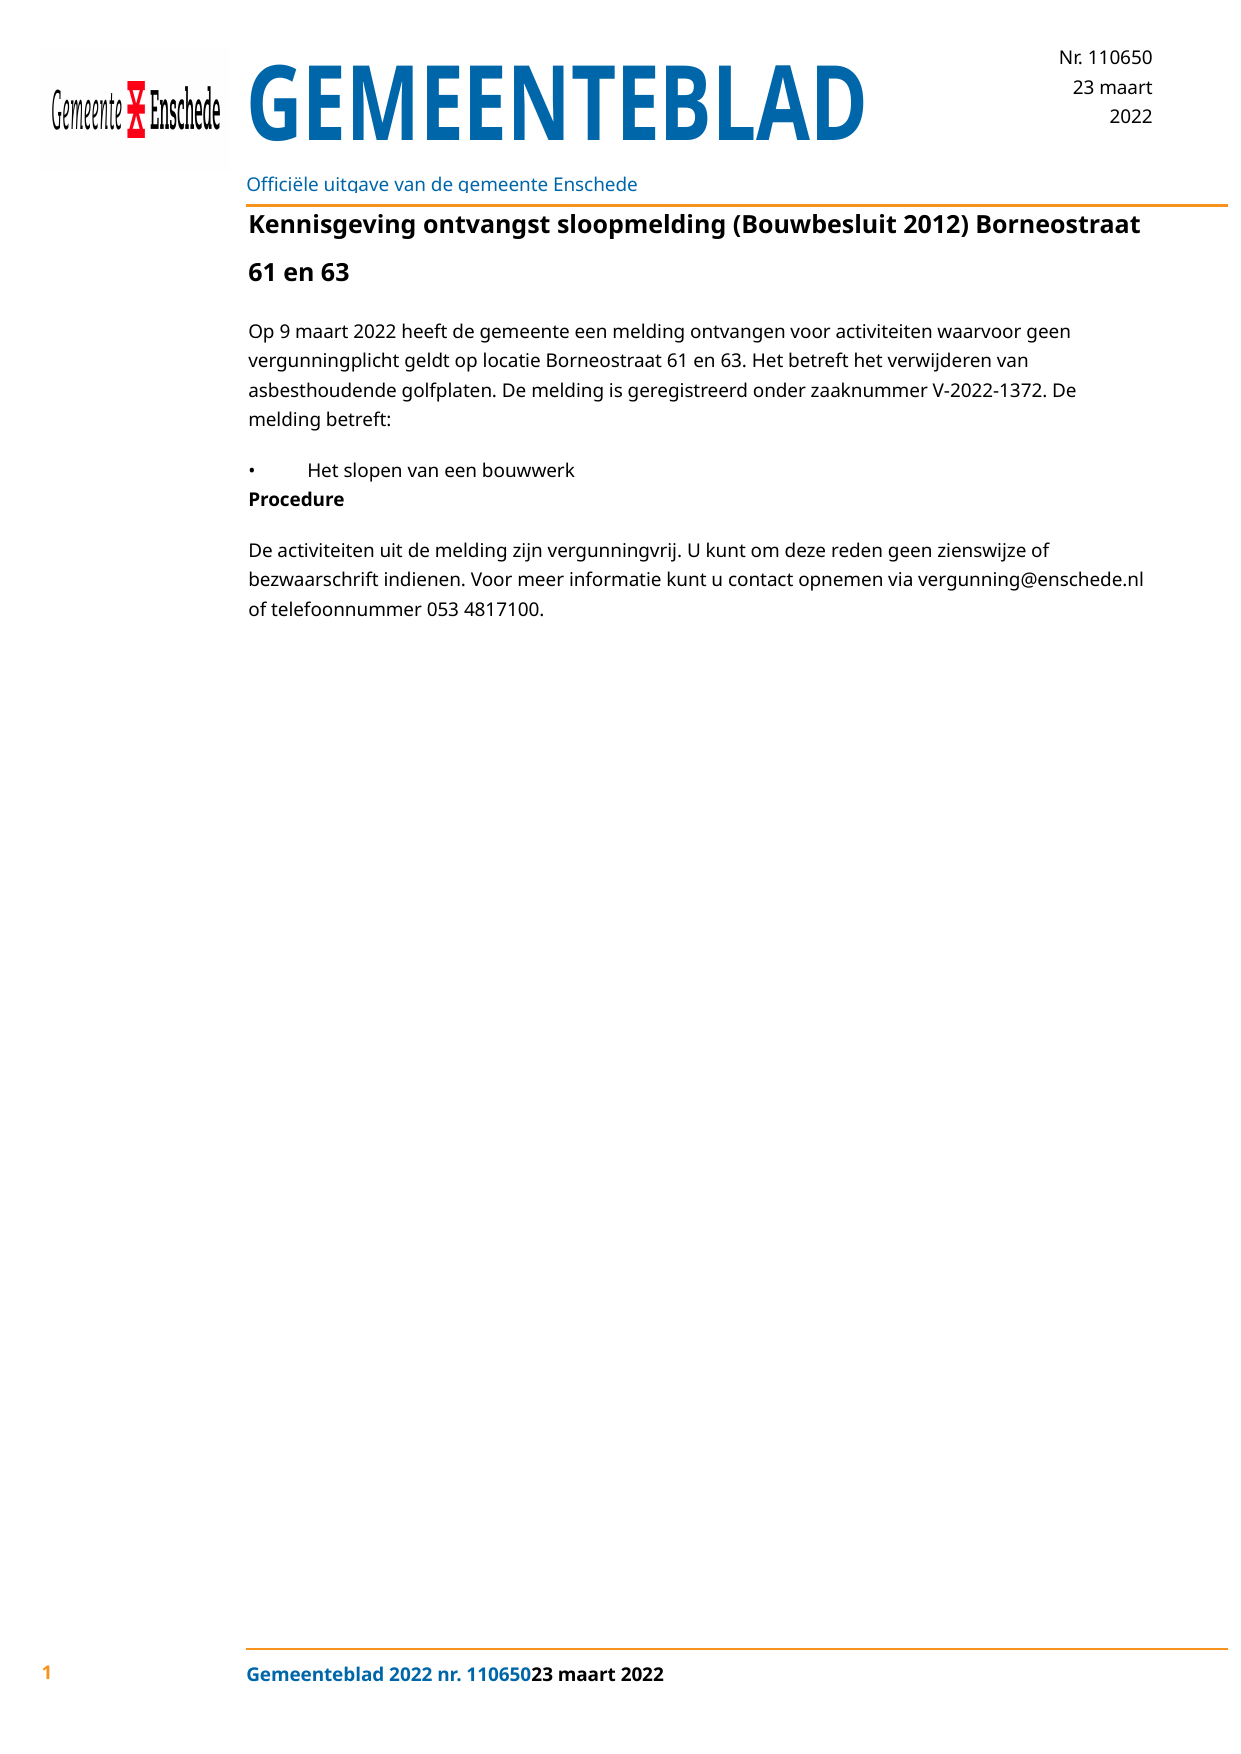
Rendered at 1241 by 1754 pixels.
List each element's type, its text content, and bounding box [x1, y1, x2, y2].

text Kennisgeving ontvangst sloopmelding (Bouwbesluit 2012) Borneostraat 61 en 63 [248, 207, 1152, 288]
list Het slopen van een bouwwerk [248, 457, 1152, 483]
text De activiteiten uit de melding zijn vergunningvrij. U kunt om deze reden geen zienswijze of bezwaarschrift indienen. Voor meer informatie kunt u contact opnemen via vergunning@enschede.nl of telefoonnummer 053 4817100. [248, 537, 1152, 622]
text Op 9 maart 2022 heeft de gemeente een melding ontvangen voor activiteiten waarvoor geen vergunningplicht geldt op locatie Borneostraat 61 en 63. Het betreft het verwijderen van asbesthoudende golfplaten. De melding is geregistreerd onder zaaknummer V-2022-1372. De melding betreft: [248, 318, 1152, 432]
picture [41, 47, 231, 172]
text Procedure [248, 487, 1152, 512]
